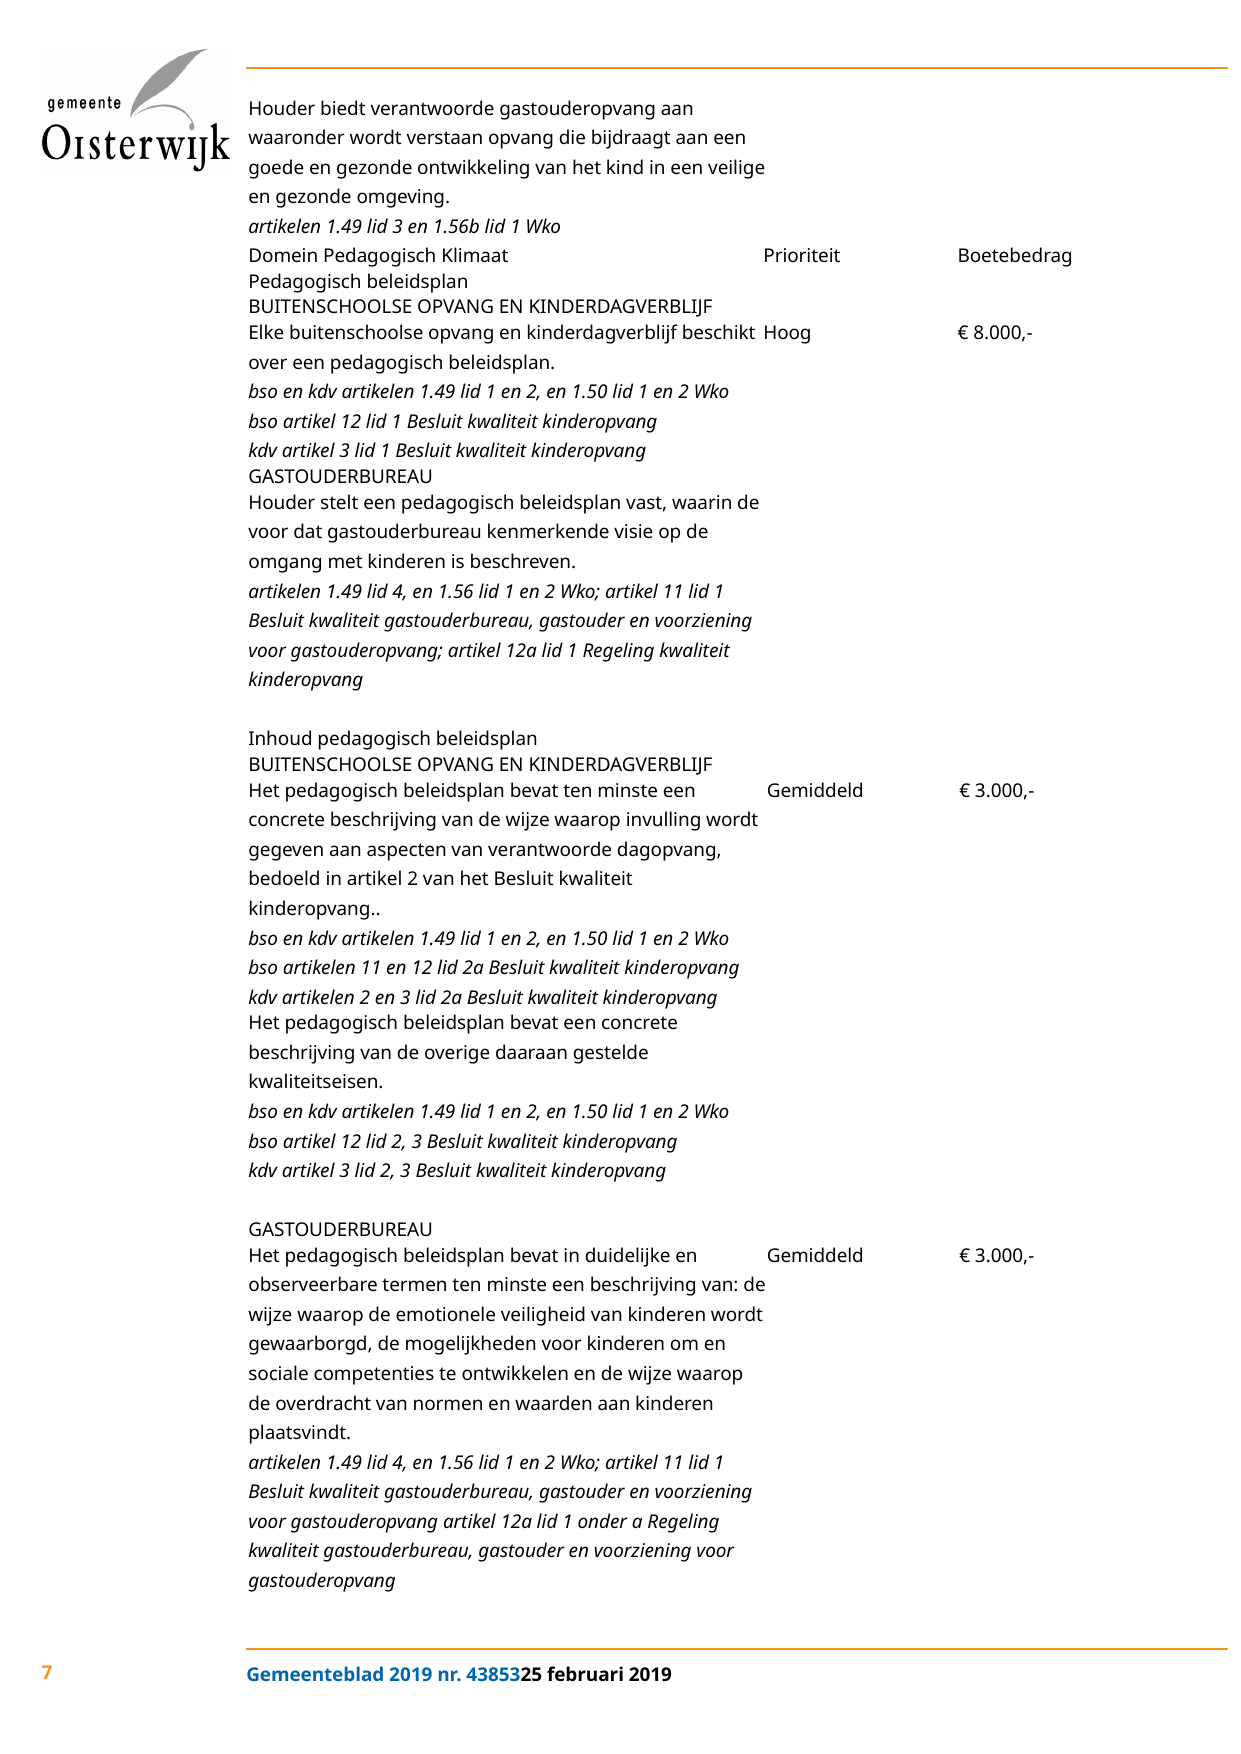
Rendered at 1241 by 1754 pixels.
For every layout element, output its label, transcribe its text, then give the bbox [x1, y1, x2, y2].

table_cell Gemiddeld [767, 777, 959, 1009]
table_cell [959, 95, 1152, 239]
table_cell € 3.000,- [959, 777, 1152, 1009]
table_cell BUITENSCHOOLSE OPVANG EN KINDERDAGVERBLIJF [248, 294, 1152, 319]
table_cell Houder biedt verantwoorde gastouderopvang aan waaronder wordt verstaan opvang die bijdraagt aan een goede en gezonde ontwikkeling van het kind in een veilige en gezonde omgeving. artikelen 1.49 lid 3 en 1.56b lid 1 Wko [248, 95, 767, 239]
table_header Inhoud pedagogisch beleidsplan [248, 725, 1152, 751]
table_cell [767, 1010, 959, 1183]
table_cell [958, 489, 1152, 692]
table_header Prioriteit [763, 242, 957, 268]
table_cell [763, 489, 957, 692]
table_cell Houder stelt een pedagogisch beleidsplan vast, waarin de voor dat gastouderbureau kenmerkende visie op de omgang met kinderen is beschreven. artikelen 1.49 lid 4, en 1.56 lid 1 en 2 Wko; artikel 11 lid 1 Besluit kwaliteit gastouderbureau, gastouder en voorziening voor gastouderopvang; artikel 12a lid 1 Regeling kwaliteit kinderopvang [248, 489, 763, 692]
table_cell Het pedagogisch beleidsplan bevat in duidelijke en observeerbare termen ten minste een beschrijving van: de wijze waarop de emotionele veiligheid van kinderen wordt gewaarborgd, de mogelijkheden voor kinderen om en sociale competenties te ontwikkelen en de wijze waarop de overdracht van normen en waarden aan kinderen plaatsvindt. artikelen 1.49 lid 4, en 1.56 lid 1 en 2 Wko; artikel 11 lid 1 Besluit kwaliteit gastouderbureau, gastouder en voorziening voor gastouderopvang artikel 12a lid 1 onder a Regeling kwaliteit gastouderbureau, gastouder en voorziening voor gastouderopvang [248, 1242, 767, 1593]
table_cell [763, 464, 957, 489]
table_cell Het pedagogisch beleidsplan bevat ten minste een concrete beschrijving van de wijze waarop invulling wordt gegeven aan aspecten van verantwoorde dagopvang, bedoeld in artikel 2 van het Besluit kwaliteit kinderopvang.. bso en kdv artikelen 1.49 lid 1 en 2, en 1.50 lid 1 en 2 Wko bso artikelen 11 en 12 lid 2a Besluit kwaliteit kinderopvang kdv artikelen 2 en 3 lid 2a Besluit kwaliteit kinderopvang [248, 777, 767, 1009]
table_cell BUITENSCHOOLSE OPVANG EN KINDERDAGVERBLIJF [248, 751, 1152, 777]
table_cell Elke buitenschoolse opvang en kinderdagverblijf beschikt over een pedagogisch beleidsplan. bso en kdv artikelen 1.49 lid 1 en 2, en 1.50 lid 1 en 2 Wko bso artikel 12 lid 1 Besluit kwaliteit kinderopvang kdv artikel 3 lid 1 Besluit kwaliteit kinderopvang [248, 319, 763, 463]
table_cell GASTOUDERBUREAU [248, 464, 763, 489]
table_cell [958, 464, 1152, 489]
table_header Boetebedrag [958, 242, 1152, 268]
table_header GASTOUDERBUREAU [248, 1216, 1152, 1242]
table_cell Hoog [763, 319, 957, 463]
table_header Domein Pedagogisch Klimaat [248, 242, 763, 268]
table_cell Het pedagogisch beleidsplan bevat een concrete beschrijving van de overige daaraan gestelde kwaliteitseisen. bso en kdv artikelen 1.49 lid 1 en 2, en 1.50 lid 1 en 2 Wko bso artikel 12 lid 2, 3 Besluit kwaliteit kinderopvang kdv artikel 3 lid 2, 3 Besluit kwaliteit kinderopvang [248, 1010, 767, 1183]
table_cell Pedagogisch beleidsplan [248, 268, 1152, 294]
picture [41, 47, 231, 172]
table_cell [767, 95, 959, 239]
table_cell € 3.000,- [959, 1242, 1152, 1593]
table_cell € 8.000,- [958, 319, 1152, 463]
table_cell Gemiddeld [767, 1242, 959, 1593]
table_cell [959, 1010, 1152, 1183]
